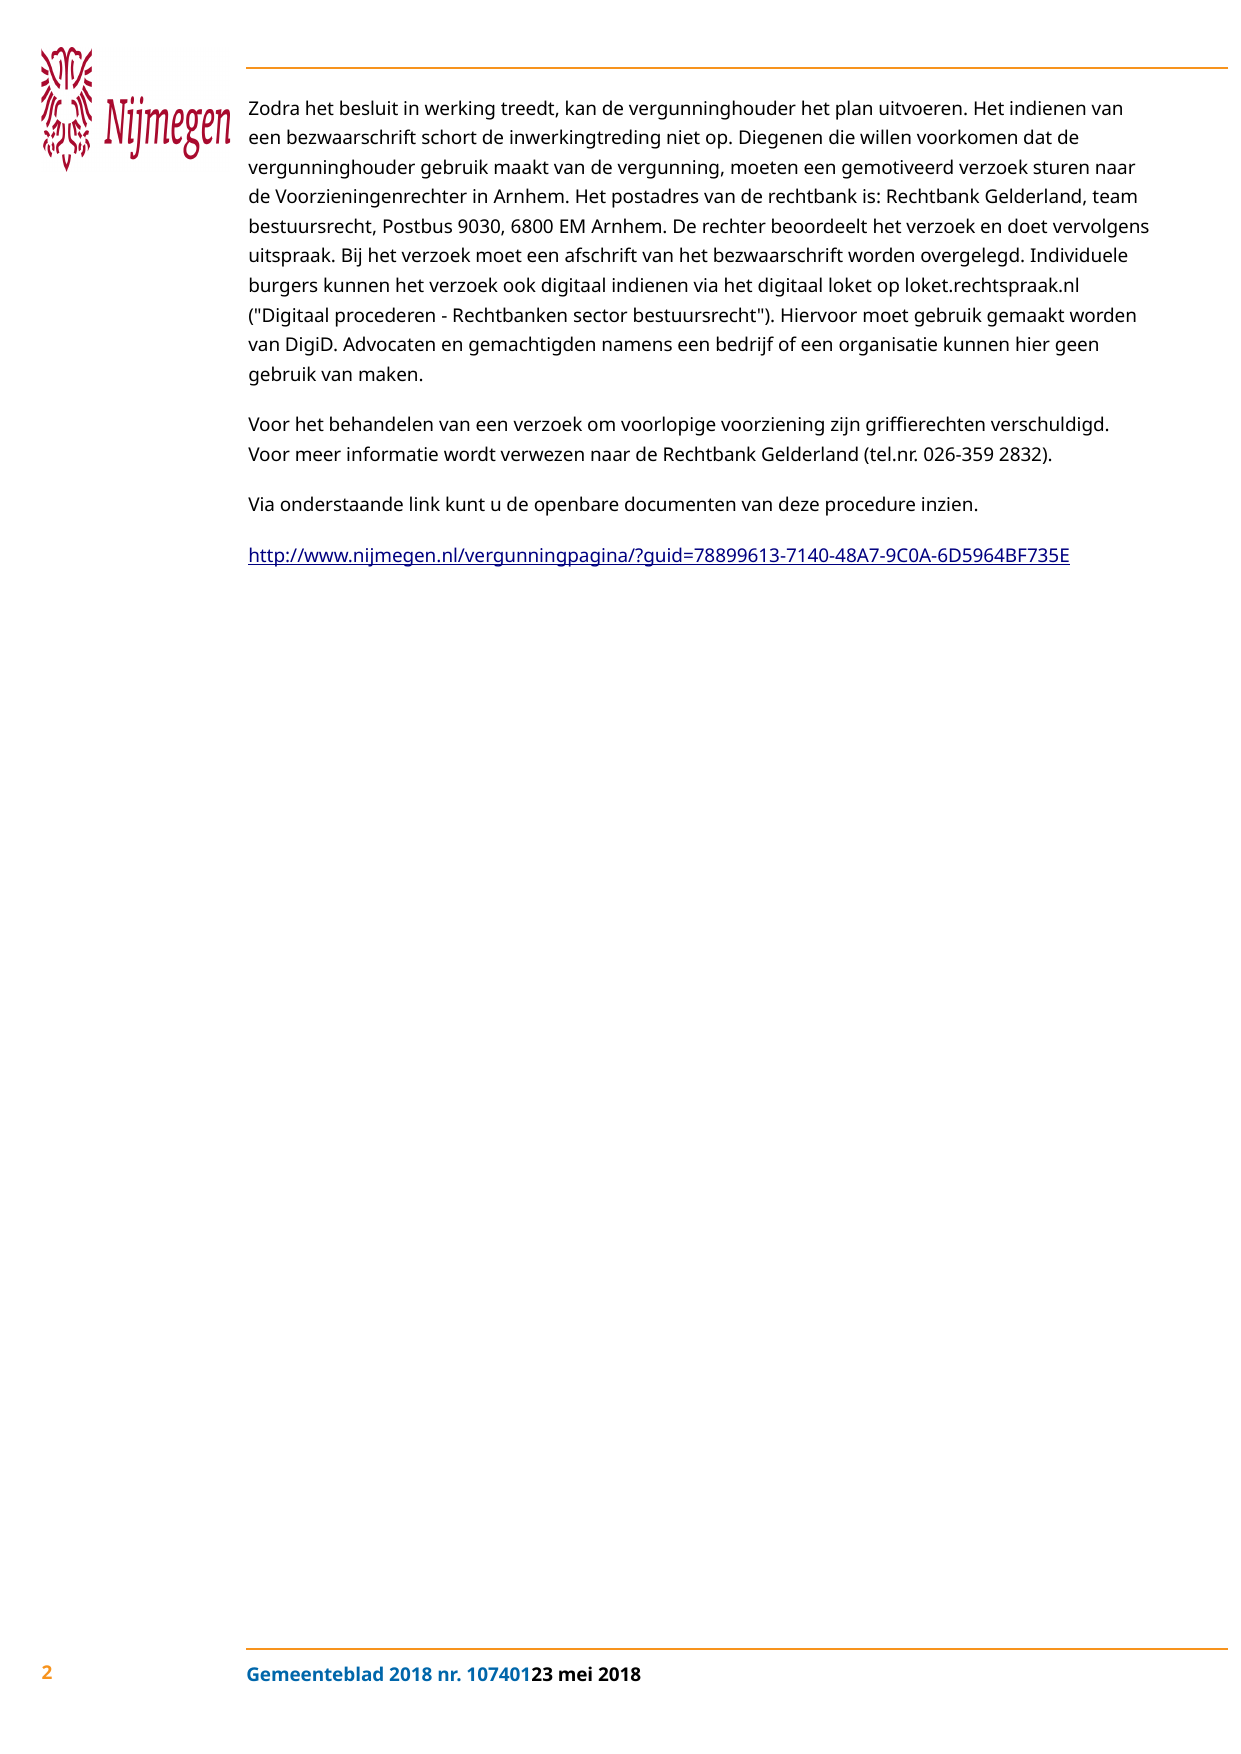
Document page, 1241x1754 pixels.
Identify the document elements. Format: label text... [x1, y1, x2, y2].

text Via onderstaande link kunt u de openbare documenten van deze procedure inzien. [248, 491, 1152, 517]
text Zodra het besluit in werking treedt, kan de vergunninghouder het plan uitvoeren. Het indienen van een bezwaarschrift schort de inwerkingtreding niet op. Diegenen die willen voorkomen dat de vergunninghouder gebruik maakt van de vergunning, moeten een gemotiveerd verzoek sturen naar de Voorzieningenrechter in Arnhem. Het postadres van de rechtbank is: Rechtbank Gelderland, team bestuursrecht, Postbus 9030, 6800 EM Arnhem. De rechter beoordeelt het verzoek en doet vervolgens uitspraak. Bij het verzoek moet een afschrift van het bezwaarschrift worden overgelegd. Individuele burgers kunnen het verzoek ook digitaal indienen via het digitaal loket op loket.rechtspraak.nl ("Digitaal procederen - Rechtbanken sector bestuursrecht"). Hiervoor moet gebruik gemaakt worden van DigiD. Advocaten en gemachtigden namens een bedrijf of een organisatie kunnen hier geen gebruik van maken. [248, 95, 1152, 387]
picture [41, 47, 231, 172]
text Voor het behandelen van een verzoek om voorlopige voorziening zijn griffierechten verschuldigd. Voor meer informatie wordt verwezen naar de Rechtbank Gelderland (tel.nr. 026-359 2832). [248, 411, 1152, 467]
text http://www.nijmegen.nl/vergunningpagina/?guid=78899613-7140-48A7-9C0A-6D5964BF735E [248, 542, 1152, 568]
